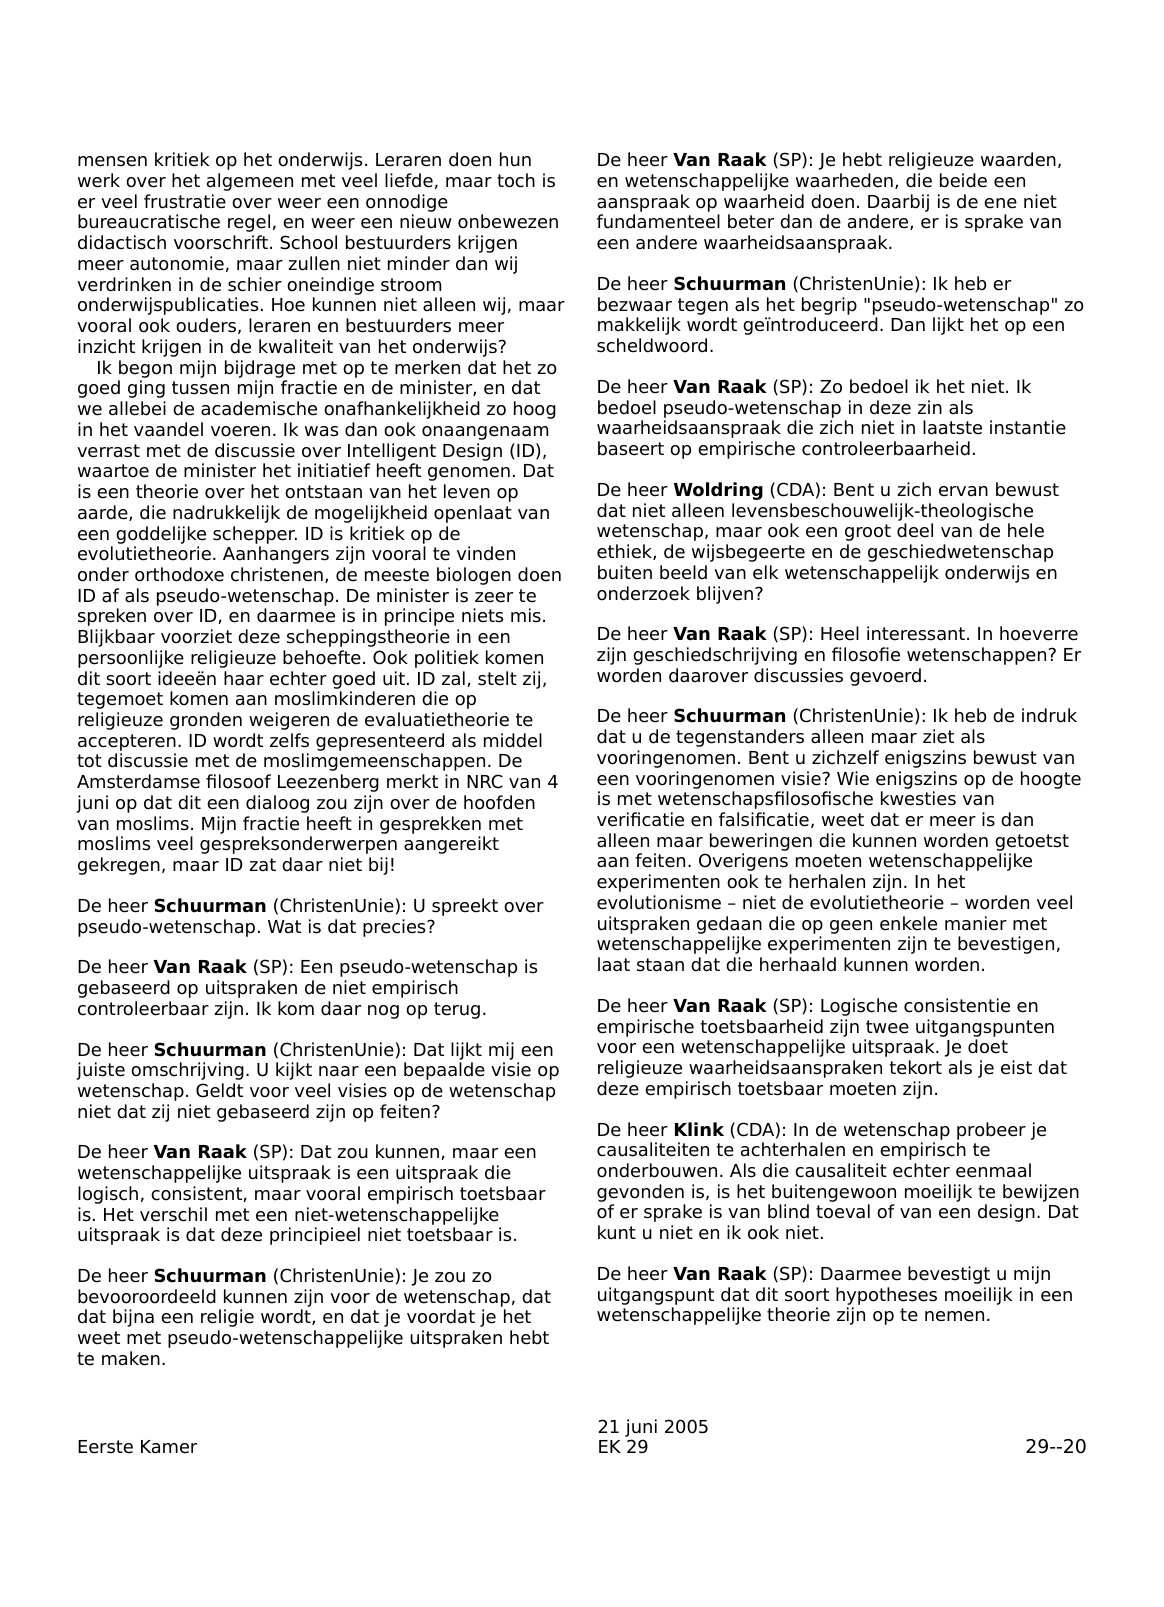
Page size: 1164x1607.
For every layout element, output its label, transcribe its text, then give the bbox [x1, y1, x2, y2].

text De heer Van Raak (SP): Een pseudo-wetenschap is gebaseerd op uitspraken de niet empirisch controleerbaar zijn. Ik kom daar nog op terug. [77, 957, 567, 1019]
text De heer Van Raak (SP): Logische consistentie en empirische toetsbaarheid zijn twee uitgangspunten voor een wetenschappelijke uitspraak. Je doet religieuze waarheidsaanspraken tekort als je eist dat deze empirisch toetsbaar moeten zijn. [596, 996, 1087, 1099]
text De heer Van Raak (SP): Dat zou kunnen, maar een wetenschappelijke uitspraak is een uitspraak die logisch, consistent, maar vooral empirisch toetsbaar is. Het verschil met een niet-wetenschappelijke uitspraak is dat deze principieel niet toetsbaar is. [77, 1142, 567, 1246]
text De heer Schuurman (ChristenUnie): Ik heb er bezwaar tegen als het begrip "pseudo-wetenschap" zo makkelijk wordt geïntroduceerd. Dan lijkt het op een scheldwoord. [596, 274, 1087, 357]
text De heer Klink (CDA): In de wetenschap probeer je causaliteiten te achterhalen en empirisch te onderbouwen. Als die causaliteit echter eenmaal gevonden is, is het buitengewoon moeilijk te bewijzen of er sprake is van blind toeval of van een design. Dat kunt u niet en ik ook niet. [596, 1119, 1087, 1244]
text De heer Van Raak (SP): Je hebt religieuze waarden, en wetenschappelijke waarheden, die beide een aanspraak op waarheid doen. Daarbij is de ene niet fundamenteel beter dan de andere, er is sprake van een andere waarheidsaanspraak. [596, 150, 1087, 254]
text De heer Schuurman (ChristenUnie): Ik heb de indruk dat u de tegenstanders alleen maar ziet als vooringenomen. Bent u zichzelf enigszins bewust van een vooringenomen visie? Wie enigszins op de hoogte is met wetenschapsfilosofische kwesties van verificatie en falsificatie, weet dat er meer is dan alleen maar beweringen die kunnen worden getoetst aan feiten. Overigens moeten wetenschappelijke experimenten ook te herhalen zijn. In het evolutionisme – niet de evolutietheorie – worden veel uitspraken gedaan die op geen enkele manier met wetenschappelijke experimenten zijn te bevestigen, laat staan dat die herhaald kunnen worden. [596, 706, 1087, 976]
text De heer Van Raak (SP): Zo bedoel ik het niet. Ik bedoel pseudo-wetenschap in deze zin als waarheidsaanspraak die zich niet in laatste instantie baseert op empirische controleerbaarheid. [596, 377, 1087, 460]
text Ik begon mijn bijdrage met op te merken dat het zo goed ging tussen mijn fractie en de minister, en dat we allebei de academische onafhankelijkheid zo hoog in het vaandel voeren. Ik was dan ook onaangenaam verrast met de discussie over Intelligent Design (ID), waartoe de minister het initiatief heeft genomen. Dat is een theorie over het ontstaan van het leven op aarde, die nadrukkelijk de mogelijkheid openlaat van een goddelijke schepper. ID is kritiek op de evolutietheorie. Aanhangers zijn vooral te vinden onder orthodoxe christenen, de meeste biologen doen ID af als pseudo-wetenschap. De minister is zeer te spreken over ID, en daarmee is in principe niets mis. Blijkbaar voorziet deze scheppingstheorie in een persoonlijke religieuze behoefte. Ook politiek komen dit soort ideeën haar echter goed uit. ID zal, stelt zij, tegemoet komen aan moslimkinderen die op religieuze gronden weigeren de evaluatietheorie te accepteren. ID wordt zelfs gepresenteerd als middel tot discussie met de moslimgemeenschappen. De Amsterdamse filosoof Leezenberg merkt in NRC van 4 juni op dat dit een dialoog zou zijn over de hoofden van moslims. Mijn fractie heeft in gesprekken met moslims veel gespreksonderwerpen aangereikt gekregen, maar ID zat daar niet bij! [77, 357, 567, 876]
text De heer Schuurman (ChristenUnie): Dat lijkt mij een juiste omschrijving. U kijkt naar een bepaalde visie op wetenschap. Geldt voor veel visies op de wetenschap niet dat zij niet gebaseerd zijn op feiten? [77, 1039, 567, 1122]
text De heer Schuurman (ChristenUnie): Je zou zo bevooroordeeld kunnen zijn voor de wetenschap, dat dat bijna een religie wordt, en dat je voordat je het weet met pseudo-wetenschappelijke uitspraken hebt te maken. [77, 1266, 567, 1369]
text De heer Woldring (CDA): Bent u zich ervan bewust dat niet alleen levensbeschouwelijk-theologische wetenschap, maar ook een groot deel van de hele ethiek, de wijsbegeerte en de geschiedwetenschap buiten beeld van elk wetenschappelijk onderwijs en onderzoek blijven? [596, 480, 1087, 604]
text De heer Van Raak (SP): Daarmee bevestigt u mijn uitgangspunt dat dit soort hypotheses moeilijk in een wetenschappelijke theorie zijn op te nemen. [596, 1264, 1087, 1326]
text De heer Van Raak (SP): Heel interessant. In hoeverre zijn geschiedschrijving en filosofie wetenschappen? Er worden daarover discussies gevoerd. [596, 624, 1087, 686]
text De heer Schuurman (ChristenUnie): U spreekt over pseudo-wetenschap. Wat is dat precies? [77, 896, 567, 937]
text mensen kritiek op het onderwijs. Leraren doen hun werk over het algemeen met veel liefde, maar toch is er veel frustratie over weer een onnodige bureaucratische regel, en weer een nieuw onbewezen didactisch voorschrift. School bestuurders krijgen meer autonomie, maar zullen niet minder dan wij verdrinken in de schier oneindige stroom onderwijspublicaties. Hoe kunnen niet alleen wij, maar vooral ook ouders, leraren en bestuurders meer inzicht krijgen in de kwaliteit van het onderwijs? [77, 150, 567, 357]
